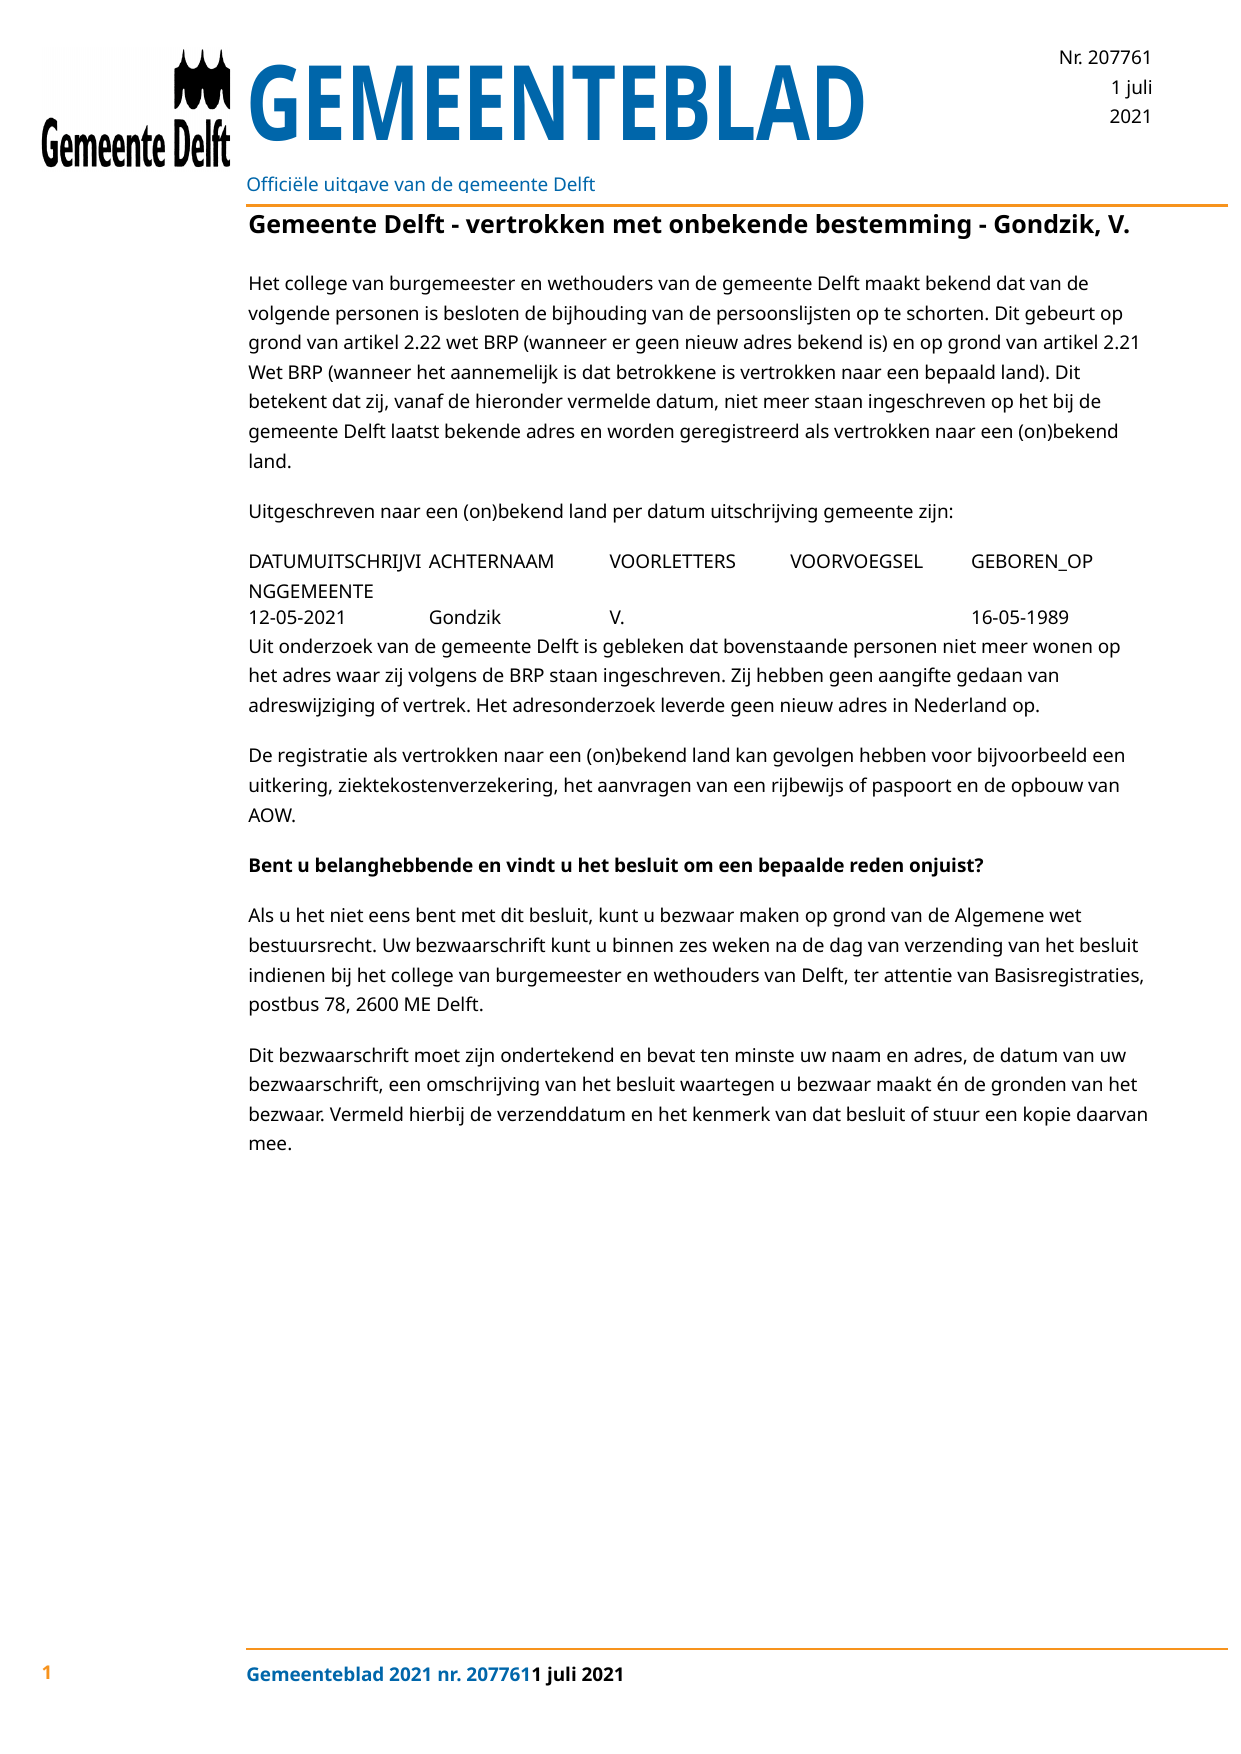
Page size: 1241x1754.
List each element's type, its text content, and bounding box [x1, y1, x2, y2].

text Gemeente Delft - vertrokken met onbekende bestemming - Gondzik, V. [248, 207, 1152, 241]
picture [41, 47, 231, 172]
text Uit onderzoek van de gemeente Delft is gebleken dat bovenstaande personen niet meer wonen op het adres waar zij volgens de BRP staan ingeschreven. Zij hebben geen aangifte gedaan van adreswijziging of vertrek. Het adresonderzoek leverde geen nieuw adres in Nederland op. [248, 633, 1152, 718]
table_cell V. [609, 604, 790, 630]
table_header ACHTERNAAM [429, 549, 609, 604]
text Als u het niet eens bent met dit besluit, kunt u bezwaar maken op grond van de Algemene wet bestuursrecht. Uw bezwaarschrift kunt u binnen zes weken na de dag van verzending van het besluit indienen bij het college van burgemeester en wethouders van Delft, ter attentie van Basisregistraties, postbus 78, 2600 ME Delft. [248, 903, 1152, 1017]
table_cell Gondzik [429, 604, 609, 630]
table_header DATUMUITSCHRIJVINGGEMEENTE [248, 549, 429, 604]
table_cell 12-05-2021 [248, 604, 429, 630]
table_cell [790, 604, 971, 630]
table_header VOORVOEGSEL [790, 549, 971, 604]
text Dit bezwaarschrift moet zijn ondertekend en bevat ten minste uw naam en adres, de datum van uw bezwaarschrift, een omschrijving van het besluit waartegen u bezwaar maakt én de gronden van het bezwaar. Vermeld hierbij de verzenddatum en het kenmerk van dat besluit of stuur een kopie daarvan mee. [248, 1042, 1152, 1156]
table_cell 16-05-1989 [971, 604, 1152, 630]
text Bent u belanghebbende en vindt u het besluit om een bepaalde reden onjuist? [248, 852, 1152, 878]
text Het college van burgemeester en wethouders van de gemeente Delft maakt bekend dat van de volgende personen is besloten de bijhouding van de persoonslijsten op te schorten. Dit gebeurt op grond van artikel 2.22 wet BRP (wanneer er geen nieuw adres bekend is) en op grond van artikel 2.21 Wet BRP (wanneer het aannemelijk is dat betrokkene is vertrokken naar een bepaald land). Dit betekent dat zij, vanaf de hieronder vermelde datum, niet meer staan ingeschreven op het bij de gemeente Delft laatst bekende adres en worden geregistreerd als vertrokken naar een (on)bekend land. [248, 270, 1152, 473]
table_header VOORLETTERS [609, 549, 790, 604]
text De registratie als vertrokken naar een (on)bekend land kan gevolgen hebben voor bijvoorbeeld een uitkering, ziektekostenverzekering, het aanvragen van een rijbewijs of paspoort en de opbouw van AOW. [248, 743, 1152, 827]
table_header GEBOREN_OP [971, 549, 1152, 604]
text Uitgeschreven naar een (on)bekend land per datum uitschrijving gemeente zijn: [248, 498, 1152, 524]
